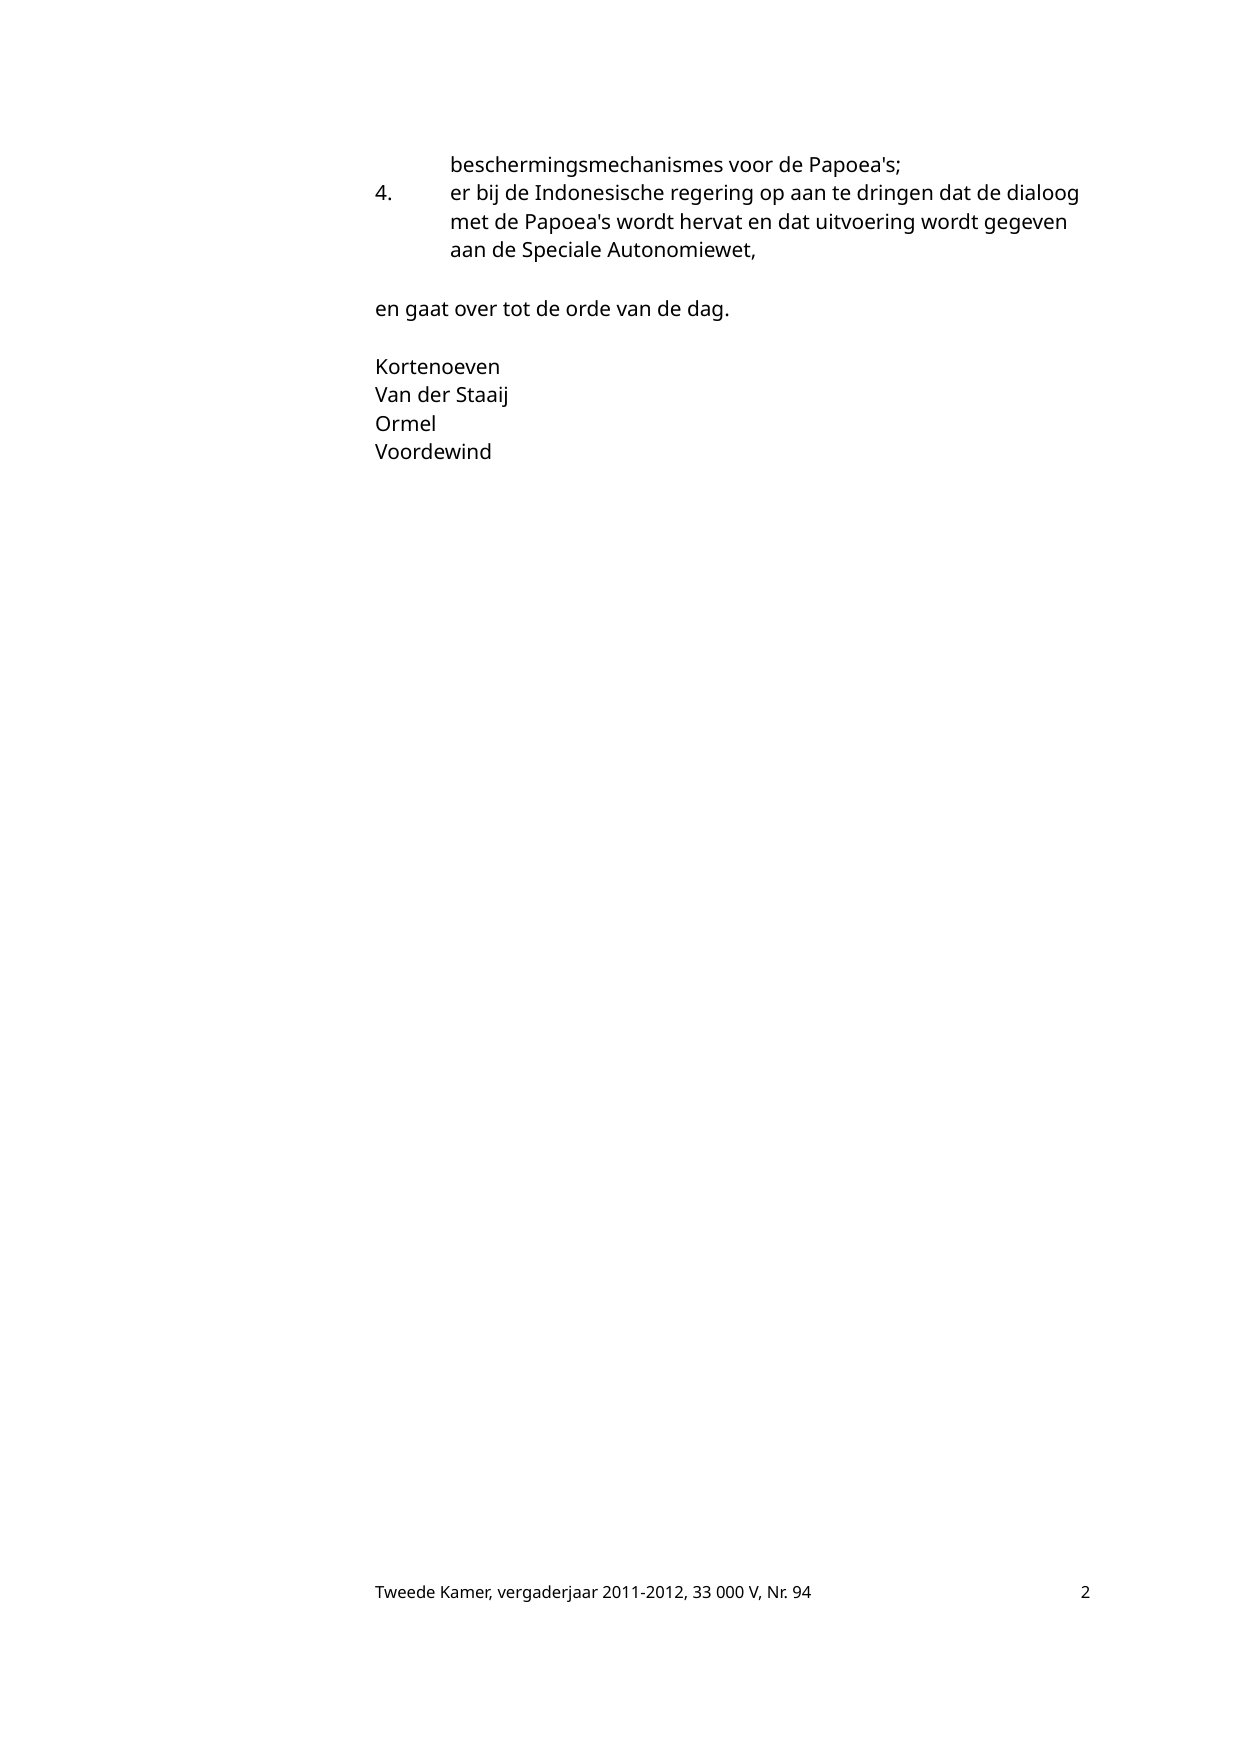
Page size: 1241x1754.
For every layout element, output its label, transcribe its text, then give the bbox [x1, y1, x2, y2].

text en gaat over tot de orde van de dag. [375, 294, 1090, 322]
text Kortenoeven [375, 352, 1090, 381]
list er bij de Indonesische regering op aan te dringen dat de dialoog met de Papoea's wordt hervat en dat uitvoering wordt gegeven aan de Speciale Autonomiewet, [375, 178, 1090, 264]
list beschermingsmechanismes voor de Papoea's; [375, 150, 1090, 178]
text Van der Staaij [375, 381, 1090, 409]
text Voordewind [375, 437, 1090, 466]
text Ormel [375, 409, 1090, 437]
